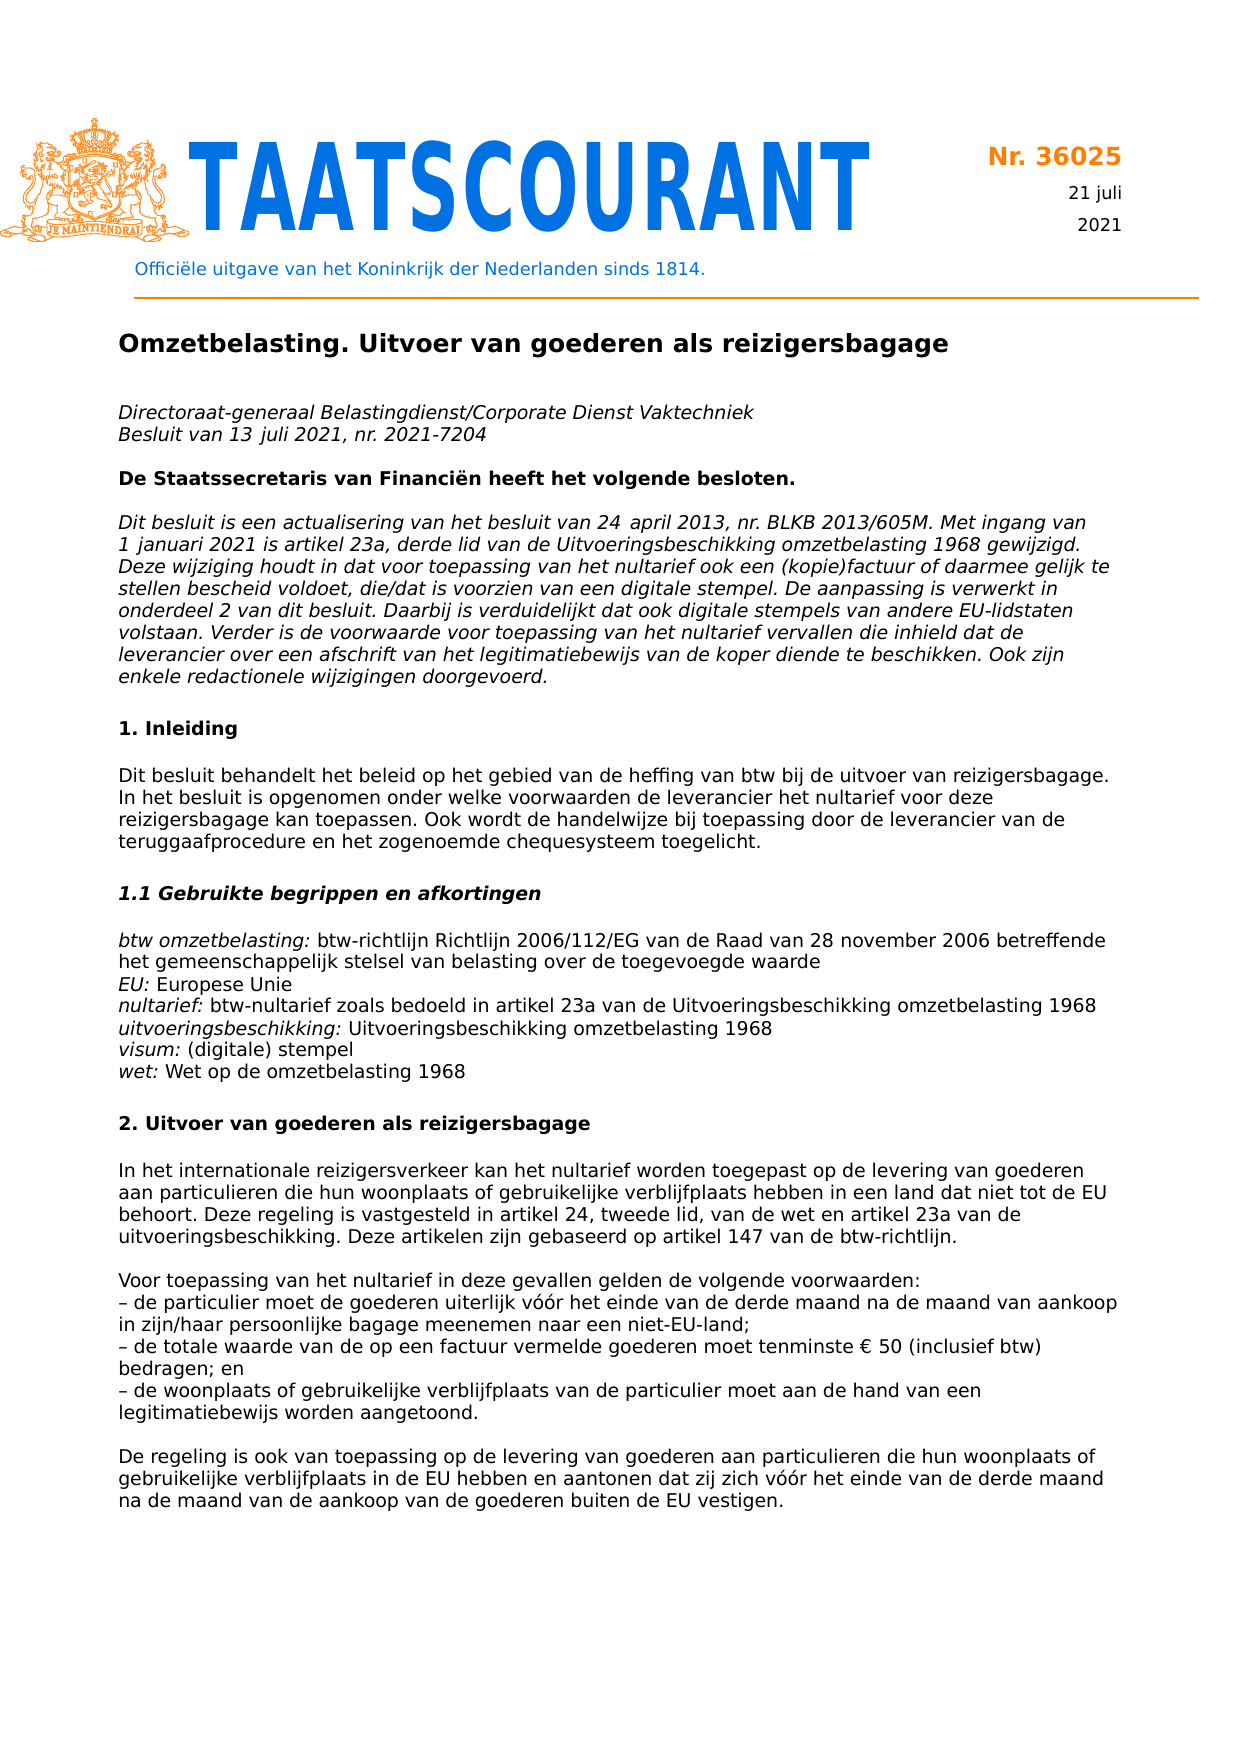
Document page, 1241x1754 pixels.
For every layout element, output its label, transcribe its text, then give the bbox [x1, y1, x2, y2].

table_cell 2021 [939, 209, 1199, 259]
text Dit besluit behandelt het beleid op het gebied van de heffing van btw bij de uitvoer van reizigersbagage. In het besluit is opgenomen onder welke voorwaarden de leverancier het nultarief voor deze reizigersbagage kan toepassen. Ook wordt de handelwijze bij toepassing door de leverancier van de teruggaafprocedure en het zogenoemde chequesysteem toegelicht. [118, 764, 1122, 852]
subtitle 1. Inleiding [118, 718, 1122, 739]
table_header [0, 242, 134, 297]
subtitle Omzetbelasting. Uitvoer van goederen als reizigersbagage [118, 329, 1122, 358]
text In het internationale reizigersverkeer kan het nultarief worden toegepast op de levering van goederen aan particulieren die hun woonplaats of gebruikelijke verblijfplaats hebben in een land dat niet tot de EU behoort. Deze regeling is vastgesteld in artikel 24, tweede lid, van de wet en artikel 23a van de uitvoeringsbeschikking. Deze artikelen zijn gebaseerd op artikel 147 van de btw-richtlijn. [118, 1160, 1122, 1248]
text De Staatssecretaris van Financiën heeft het volgende besloten. [118, 468, 1122, 490]
table_header Nr. 36025 [939, 118, 1199, 177]
table_cell Officiële uitgave van het Koninkrijk der Nederlanden sinds 1814. [134, 259, 1199, 297]
picture [0, 118, 189, 242]
text – de particulier moet de goederen uiterlijk vóór het einde van de derde maand na de maand van aankoop in zijn/haar persoonlijke bagage meenemen naar een niet-EU-land; [118, 1292, 1122, 1336]
text Dit besluit is een actualisering van het besluit van 24 april 2013, nr. BLKB 2013/605M. Met ingang van 1 januari 2021 is artikel 23a, derde lid van de Uitvoeringsbeschikking omzetbelasting 1968 gewijzigd. Deze wijziging houdt in dat voor toepassing van het nultarief ook een (kopie)factuur of daarmee gelijk te stellen bescheid voldoet, die/dat is voorzien van een digitale stempel. De aanpassing is verwerkt in onderdeel 2 van dit besluit. Daarbij is verduidelijkt dat ook digitale stempels van andere EU-lidstaten volstaan. Verder is de voorwaarde voor toepassing van het nultarief vervallen die inhield dat de leverancier over een afschrift van het legitimatiebewijs van de koper diende te beschikken. Ook zijn enkele redactionele wijzigingen doorgevoerd. [118, 512, 1122, 688]
text – de woonplaats of gebruikelijke verblijfplaats van de particulier moet aan de hand van een legitimatiebewijs worden aangetoond. [118, 1380, 1122, 1424]
text – de totale waarde van de op een factuur vermelde goederen moet tenminste € 50 (inclusief btw) bedragen; en [118, 1336, 1122, 1380]
text wet: Wet op de omzetbelasting 1968 [118, 1061, 1122, 1083]
text De regeling is ook van toepassing op de levering van goederen aan particulieren die hun woonplaats of gebruikelijke verblijfplaats in de EU hebben en aantonen dat zij zich vóór het einde van de derde maand na de maand van de aankoop van de goederen buiten de EU vestigen. [118, 1446, 1122, 1512]
subtitle 2. Uitvoer van goederen als reizigersbagage [118, 1113, 1122, 1135]
text nultarief: btw-nultarief zoals bedoeld in artikel 23a van de Uitvoeringsbeschikking omzetbelasting 1968 [118, 995, 1122, 1017]
text uitvoeringsbeschikking: Uitvoeringsbeschikking omzetbelasting 1968 [118, 1017, 1122, 1039]
subtitle 1.1 Gebruikte begrippen en afkortingen [118, 882, 1122, 904]
table_cell 21 juli [939, 177, 1199, 209]
text Directoraat-generaal Belastingdienst/Corporate Dienst Vaktechniek [118, 402, 1122, 424]
text Besluit van 13 juli 2021, nr. 2021-7204 [118, 424, 1122, 446]
text EU: Europese Unie [118, 973, 1122, 995]
text visum: (digitale) stempel [118, 1039, 1122, 1061]
text Voor toepassing van het nultarief in deze gevallen gelden de volgende voorwaarden: [118, 1270, 1122, 1292]
text btw omzetbelasting: btw-richtlijn Richtlijn 2006/112/EG van de Raad van 28 november 2006 betreffende het gemeenschappelijk stelsel van belasting over de toegevoegde waarde [118, 929, 1122, 973]
table_header STAATSCOURANT [134, 118, 939, 259]
